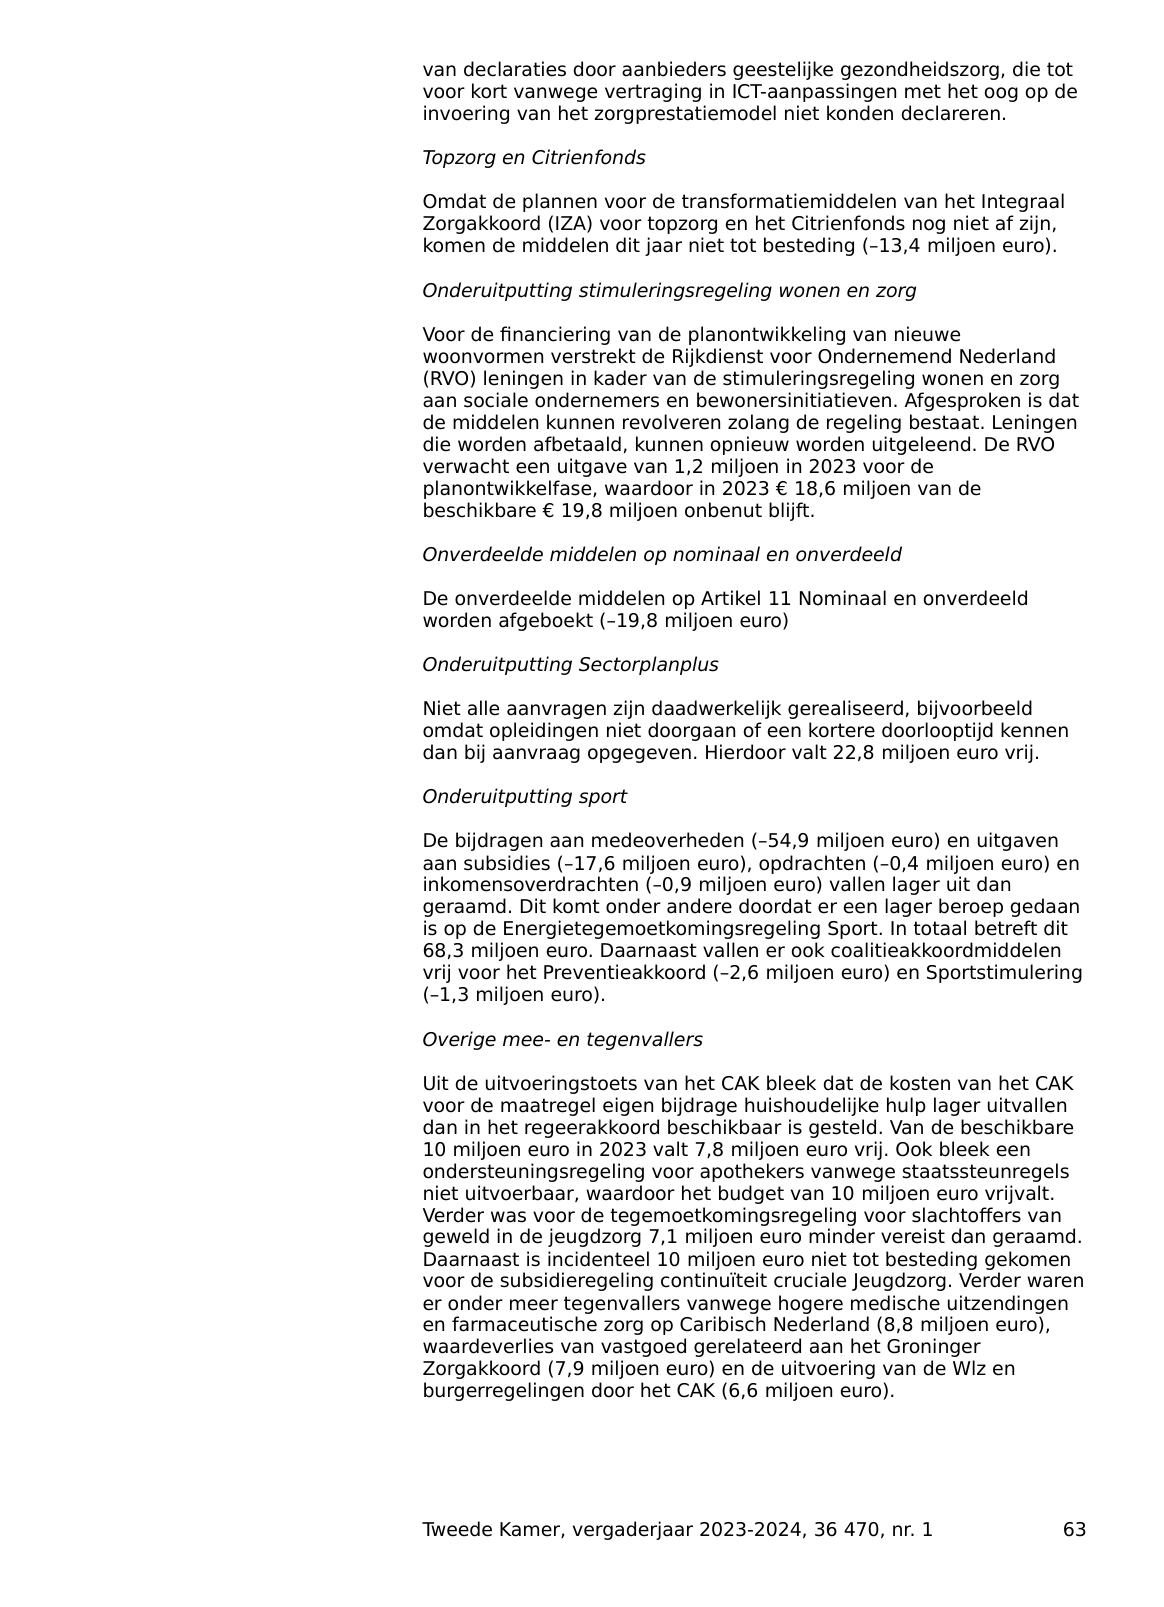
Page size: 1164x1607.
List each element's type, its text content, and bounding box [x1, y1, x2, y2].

subtitle Onderuitputting Sectorplanplus [422, 654, 1087, 676]
subtitle Onderuitputting stimuleringsregeling wonen en zorg [422, 279, 1087, 301]
text Niet alle aanvragen zijn daadwerkelijk gerealiseerd, bijvoorbeeld omdat opleidingen niet doorgaan of een kortere doorlooptijd kennen dan bij aanvraag opgegeven. Hierdoor valt 22,8 miljoen euro vrij. [422, 698, 1087, 764]
text van declaraties door aanbieders geestelijke gezondheidszorg, die tot voor kort vanwege vertraging in ICT-aanpassingen met het oog op de invoering van het zorgprestatiemodel niet konden declareren. [422, 59, 1087, 125]
text De onverdeelde middelen op Artikel 11 Nominaal en onverdeeld worden afgeboekt (–19,8 miljoen euro) [422, 588, 1087, 632]
subtitle Onverdeelde middelen op nominaal en onverdeeld [422, 544, 1087, 566]
subtitle Onderuitputting sport [422, 786, 1087, 808]
text De bijdragen aan medeoverheden (–54,9 miljoen euro) en uitgaven aan subsidies (–17,6 miljoen euro), opdrachten (–0,4 miljoen euro) en inkomensoverdrachten (–0,9 miljoen euro) vallen lager uit dan geraamd. Dit komt onder andere doordat er een lager beroep gedaan is op de Energietegemoetkomingsregeling Sport. In totaal betreft dit 68,3 miljoen euro. Daarnaast vallen er ook coalitieakkoordmiddelen vrij voor het Preventieakkoord (–2,6 miljoen euro) en Sportstimulering (–1,3 miljoen euro). [422, 830, 1087, 1006]
text Voor de financiering van de planontwikkeling van nieuwe woonvormen verstrekt de Rijkdienst voor Ondernemend Nederland (RVO) leningen in kader van de stimuleringsregeling wonen en zorg aan sociale ondernemers en bewonersinitiatieven. Afgesproken is dat de middelen kunnen revolveren zolang de regeling bestaat. Leningen die worden afbetaald, kunnen opnieuw worden uitgeleend. De RVO verwacht een uitgave van 1,2 miljoen in 2023 voor de planontwikkelfase, waardoor in 2023 € 18,6 miljoen van de beschikbare € 19,8 miljoen onbenut blijft. [422, 324, 1087, 521]
subtitle Overige mee- en tegenvallers [422, 1028, 1087, 1050]
text Uit de uitvoeringstoets van het CAK bleek dat de kosten van het CAK voor de maatregel eigen bijdrage huishoudelijke hulp lager uitvallen dan in het regeerakkoord beschikbaar is gesteld. Van de beschikbare 10 miljoen euro in 2023 valt 7,8 miljoen euro vrij. Ook bleek een ondersteuningsregeling voor apothekers vanwege staatssteunregels niet uitvoerbaar, waardoor het budget van 10 miljoen euro vrijvalt. Verder was voor de tegemoetkomingsregeling voor slachtoffers van geweld in de jeugdzorg 7,1 miljoen euro minder vereist dan geraamd. Daarnaast is incidenteel 10 miljoen euro niet tot besteding gekomen voor de subsidieregeling continuïteit cruciale Jeugdzorg. Verder waren er onder meer tegenvallers vanwege hogere medische uitzendingen en farmaceutische zorg op Caribisch Nederland (8,8 miljoen euro), waardeverlies van vastgoed gerelateerd aan het Groninger Zorgakkoord (7,9 miljoen euro) en de uitvoering van de Wlz en burgerregelingen door het CAK (6,6 miljoen euro). [422, 1073, 1087, 1402]
text Omdat de plannen voor de transformatiemiddelen van het Integraal Zorgakkoord (IZA) voor topzorg en het Citrienfonds nog niet af zijn, komen de middelen dit jaar niet tot besteding (–13,4 miljoen euro). [422, 191, 1087, 257]
subtitle Topzorg en Citrienfonds [422, 147, 1087, 169]
